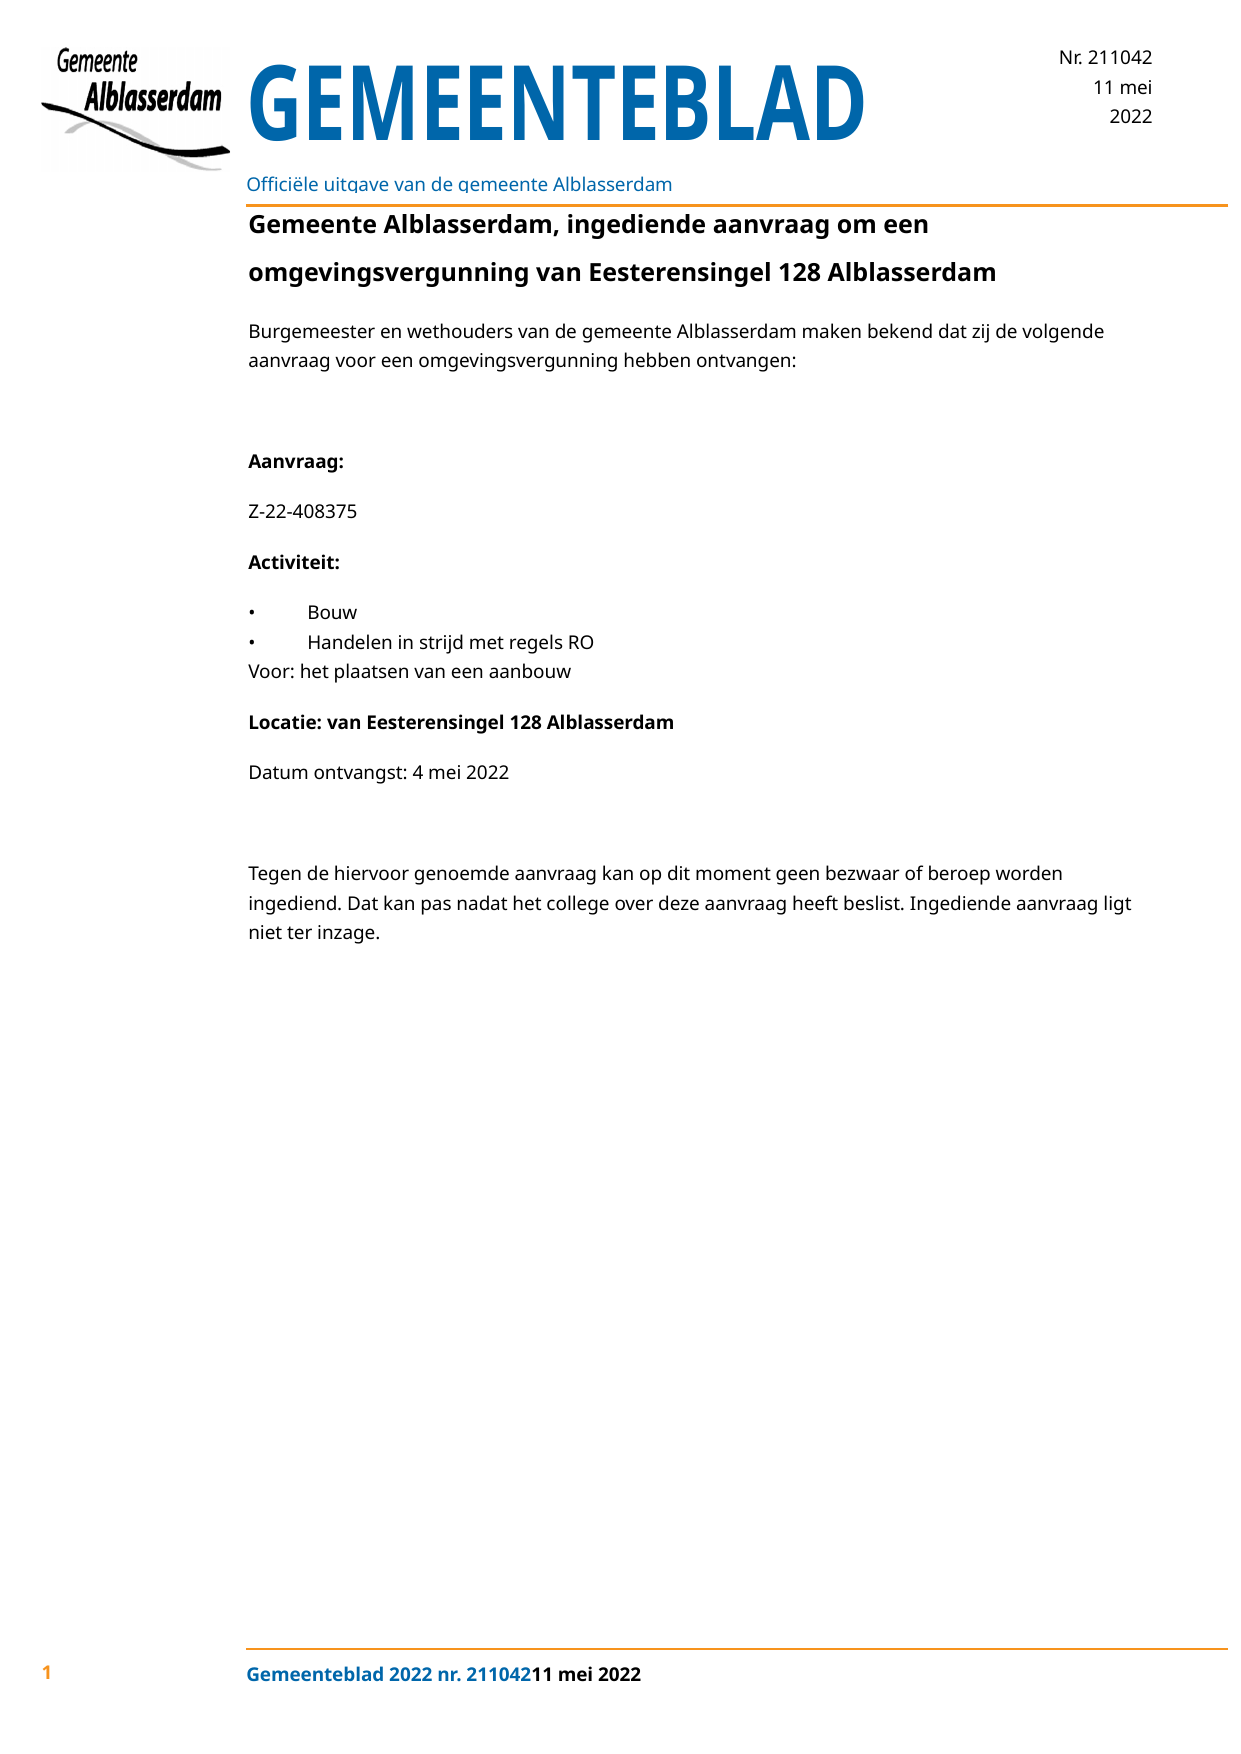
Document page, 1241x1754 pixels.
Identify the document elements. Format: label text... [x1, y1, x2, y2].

text Locatie: van Eesterensingel 128 Alblasserdam [248, 709, 1152, 735]
text Gemeente Alblasserdam, ingediende aanvraag om een omgevingsvergunning van Eesterensingel 128 Alblasserdam [248, 207, 1152, 288]
picture [41, 47, 231, 172]
text Burgemeester en wethouders van de gemeente Alblasserdam maken bekend dat zij de volgende aanvraag voor een omgevingsvergunning hebben ontvangen: [248, 318, 1152, 373]
text Activiteit: [248, 549, 1152, 575]
text Voor: het plaatsen van een aanbouw [248, 659, 1152, 684]
list Bouw [248, 599, 1152, 625]
text Datum ontvangst: 4 mei 2022 [248, 759, 1152, 785]
list Handelen in strijd met regels RO [248, 629, 1152, 655]
text Tegen de hiervoor genoemde aanvraag kan op dit moment geen bezwaar of beroep worden ingediend. Dat kan pas nadat het college over deze aanvraag heeft beslist. Ingediende aanvraag ligt niet ter inzage. [248, 860, 1152, 945]
text Z-22-408375 [248, 499, 1152, 524]
text Aanvraag: [248, 448, 1152, 474]
